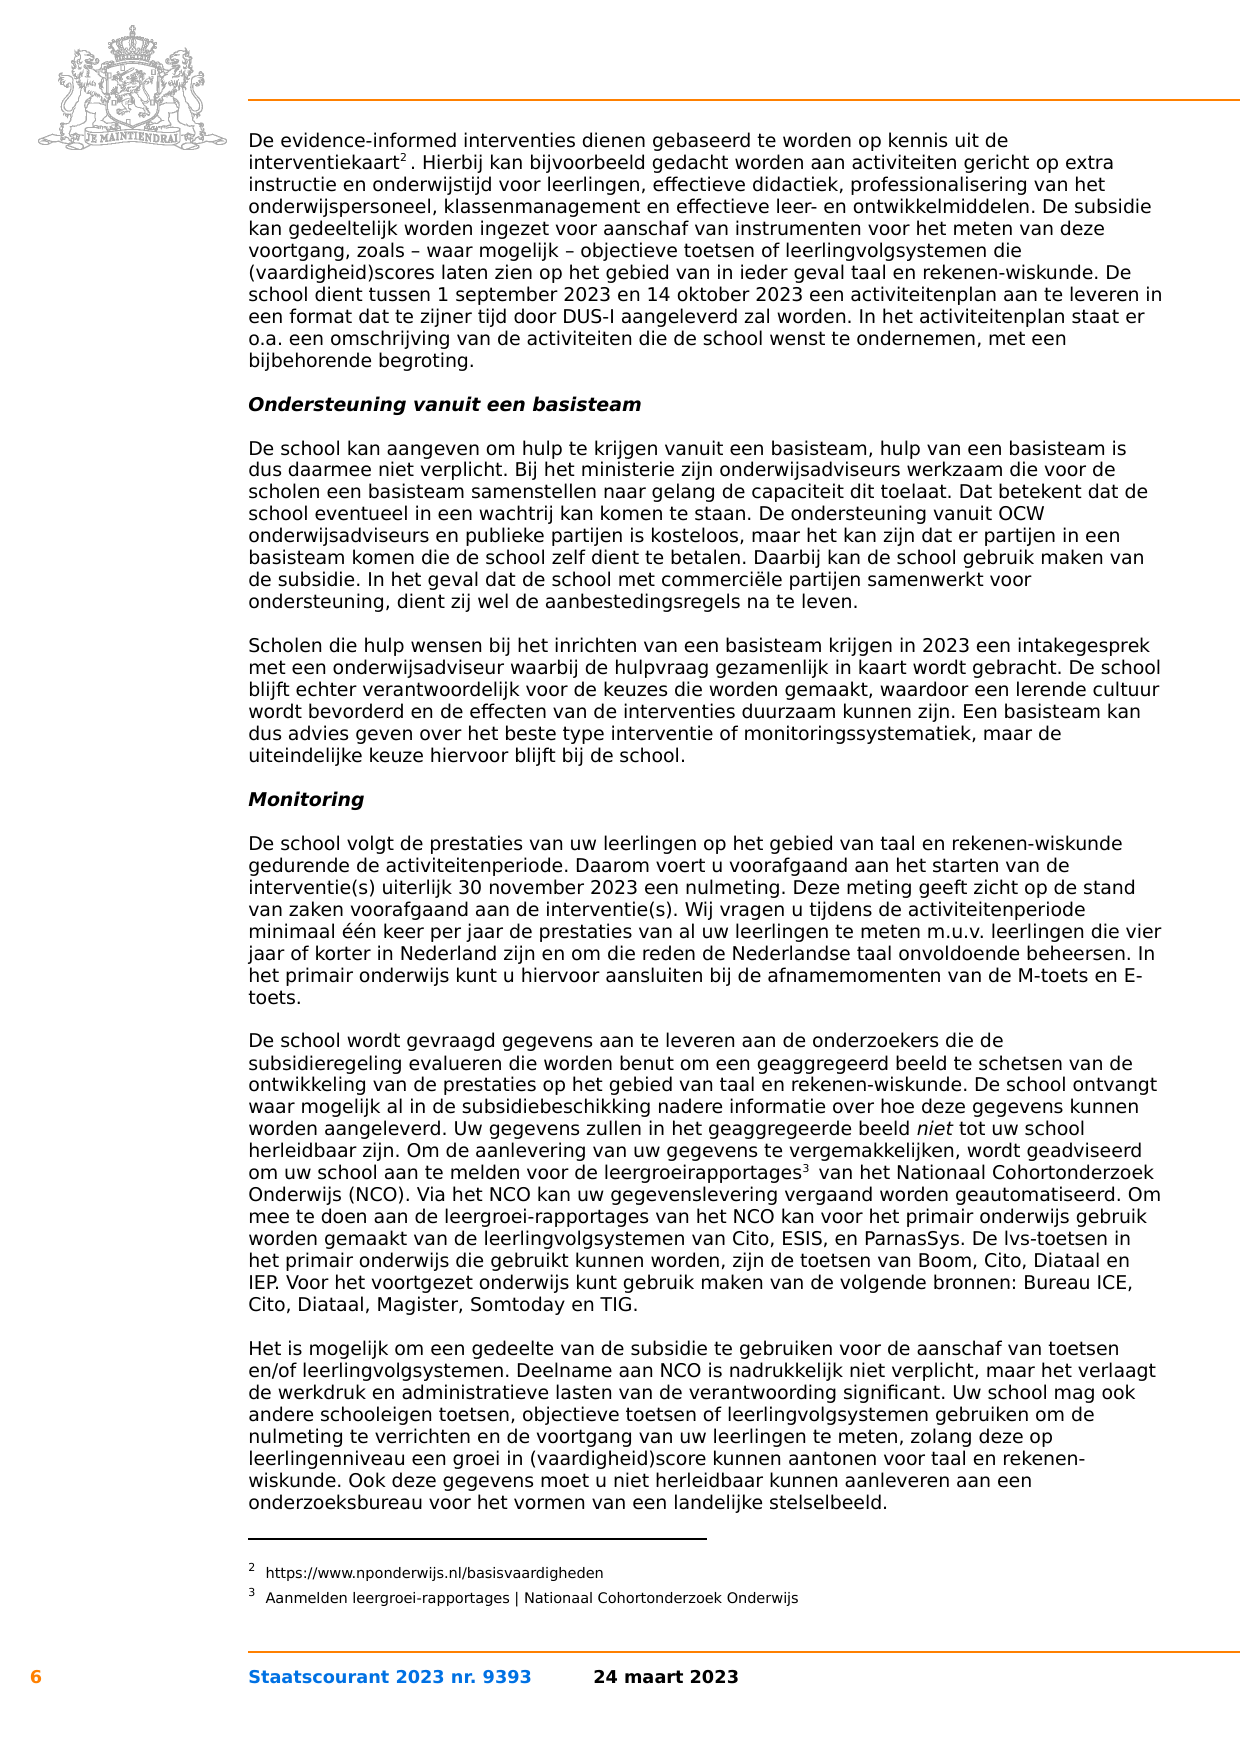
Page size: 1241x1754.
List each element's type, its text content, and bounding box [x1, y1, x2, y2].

text Het is mogelijk om een gedeelte van de subsidie te gebruiken voor de aanschaf van toetsen en/of leerlingvolgsystemen. Deelname aan NCO is nadrukkelijk niet verplicht, maar het verlaagt de werkdruk en administratieve lasten van de verantwoording significant. Uw school mag ook andere schooleigen toetsen, objectieve toetsen of leerlingvolgsystemen gebruiken om de nulmeting te verrichten en de voortgang van uw leerlingen te meten, zolang deze op leerlingenniveau een groei in (vaardigheid)score kunnen aantonen voor taal en rekenen-wiskunde. Ook deze gegevens moet u niet herleidbaar kunnen aanleveren aan een onderzoeksbureau voor het vormen van een landelijke stelselbeeld. [248, 1338, 1163, 1514]
text De evidence-informed interventies dienen gebaseerd te worden op kennis uit de interventiekaart. Hierbij kan bijvoorbeeld gedacht worden aan activiteiten gericht op extra instructie en onderwijstijd voor leerlingen, effectieve didactiek, professionalisering van het onderwijspersoneel, klassenmanagement en effectieve leer- en ontwikkelmiddelen. De subsidie kan gedeeltelijk worden ingezet voor aanschaf van instrumenten voor het meten van deze voortgang, zoals – waar mogelijk – objectieve toetsen of leerlingvolgsystemen die (vaardigheid)scores laten zien op het gebied van in ieder geval taal en rekenen-wiskunde. De school dient tussen 1 september 2023 en 14 oktober 2023 een activiteitenplan aan te leveren in een format dat te zijner tijd door DUS-I aangeleverd zal worden. In het activiteitenplan staat er o.a. een omschrijving van de activiteiten die de school wenst te ondernemen, met een bijbehorende begroting. [248, 130, 1163, 372]
text De school wordt gevraagd gegevens aan te leveren aan de onderzoekers die de subsidieregeling evalueren die worden benut om een geaggregeerd beeld te schetsen van de ontwikkeling van de prestaties op het gebied van taal en rekenen-wiskunde. De school ontvangt waar mogelijk al in de subsidiebeschikking nadere informatie over hoe deze gegevens kunnen worden aangeleverd. Uw gegevens zullen in het geaggregeerde beeld niet tot uw school herleidbaar zijn. Om de aanlevering van uw gegevens te vergemakkelijken, wordt geadviseerd om uw school aan te melden voor de leergroeirapportages van het Nationaal Cohortonderzoek Onderwijs (NCO). Via het NCO kan uw gegevenslevering vergaand worden geautomatiseerd. Om mee te doen aan de leergroei-rapportages van het NCO kan voor het primair onderwijs gebruik worden gemaakt van de leerlingvolgsystemen van Cito, ESIS, en ParnasSys. De lvs-toetsen in het primair onderwijs die gebruikt kunnen worden, zijn de toetsen van Boom, Cito, Diataal en IEP. Voor het voortgezet onderwijs kunt gebruik maken van de volgende bronnen: Bureau ICE, Cito, Diataal, Magister, Somtoday en TIG. [248, 1030, 1163, 1316]
text Scholen die hulp wensen bij het inrichten van een basisteam krijgen in 2023 een intakegesprek met een onderwijsadviseur waarbij de hulpvraag gezamenlijk in kaart wordt gebracht. De school blijft echter verantwoordelijk voor de keuzes die worden gemaakt, waardoor een lerende cultuur wordt bevorderd en de effecten van de interventies duurzaam kunnen zijn. Een basisteam kan dus advies geven over het beste type interventie of monitoringssystematiek, maar de uiteindelijke keuze hiervoor blijft bij de school. [248, 635, 1163, 767]
subtitle Ondersteuning vanuit een basisteam [248, 393, 1163, 416]
text https://www.nponderwijs.nl/basisvaardigheden [248, 1561, 1163, 1583]
text De school volgt de prestaties van uw leerlingen op het gebied van taal en rekenen-wiskunde gedurende de activiteitenperiode. Daarom voert u voorafgaand aan het starten van de interventie(s) uiterlijk 30 november 2023 een nulmeting. Deze meting geeft zicht op de stand van zaken voorafgaand aan de interventie(s). Wij vragen u tijdens de activiteitenperiode minimaal één keer per jaar de prestaties van al uw leerlingen te meten m.u.v. leerlingen die vier jaar of korter in Nederland zijn en om die reden de Nederlandse taal onvoldoende beheersen. In het primair onderwijs kunt u hiervoor aansluiten bij de afnamemomenten van de M-toets en E-toets. [248, 833, 1163, 1008]
text De school kan aangeven om hulp te krijgen vanuit een basisteam, hulp van een basisteam is dus daarmee niet verplicht. Bij het ministerie zijn onderwijsadviseurs werkzaam die voor de scholen een basisteam samenstellen naar gelang de capaciteit dit toelaat. Dat betekent dat de school eventueel in een wachtrij kan komen te staan. De ondersteuning vanuit OCW onderwijsadviseurs en publieke partijen is kosteloos, maar het kan zijn dat er partijen in een basisteam komen die de school zelf dient te betalen. Daarbij kan de school gebruik maken van de subsidie. In het geval dat de school met commerciële partijen samenwerkt voor ondersteuning, dient zij wel de aanbestedingsregels na te leven. [248, 437, 1163, 613]
subtitle Monitoring [248, 789, 1163, 811]
text Aanmelden leergroei-rapportages | Nationaal Cohortonderzoek Onderwijs [248, 1586, 1163, 1608]
picture [38, 25, 227, 150]
